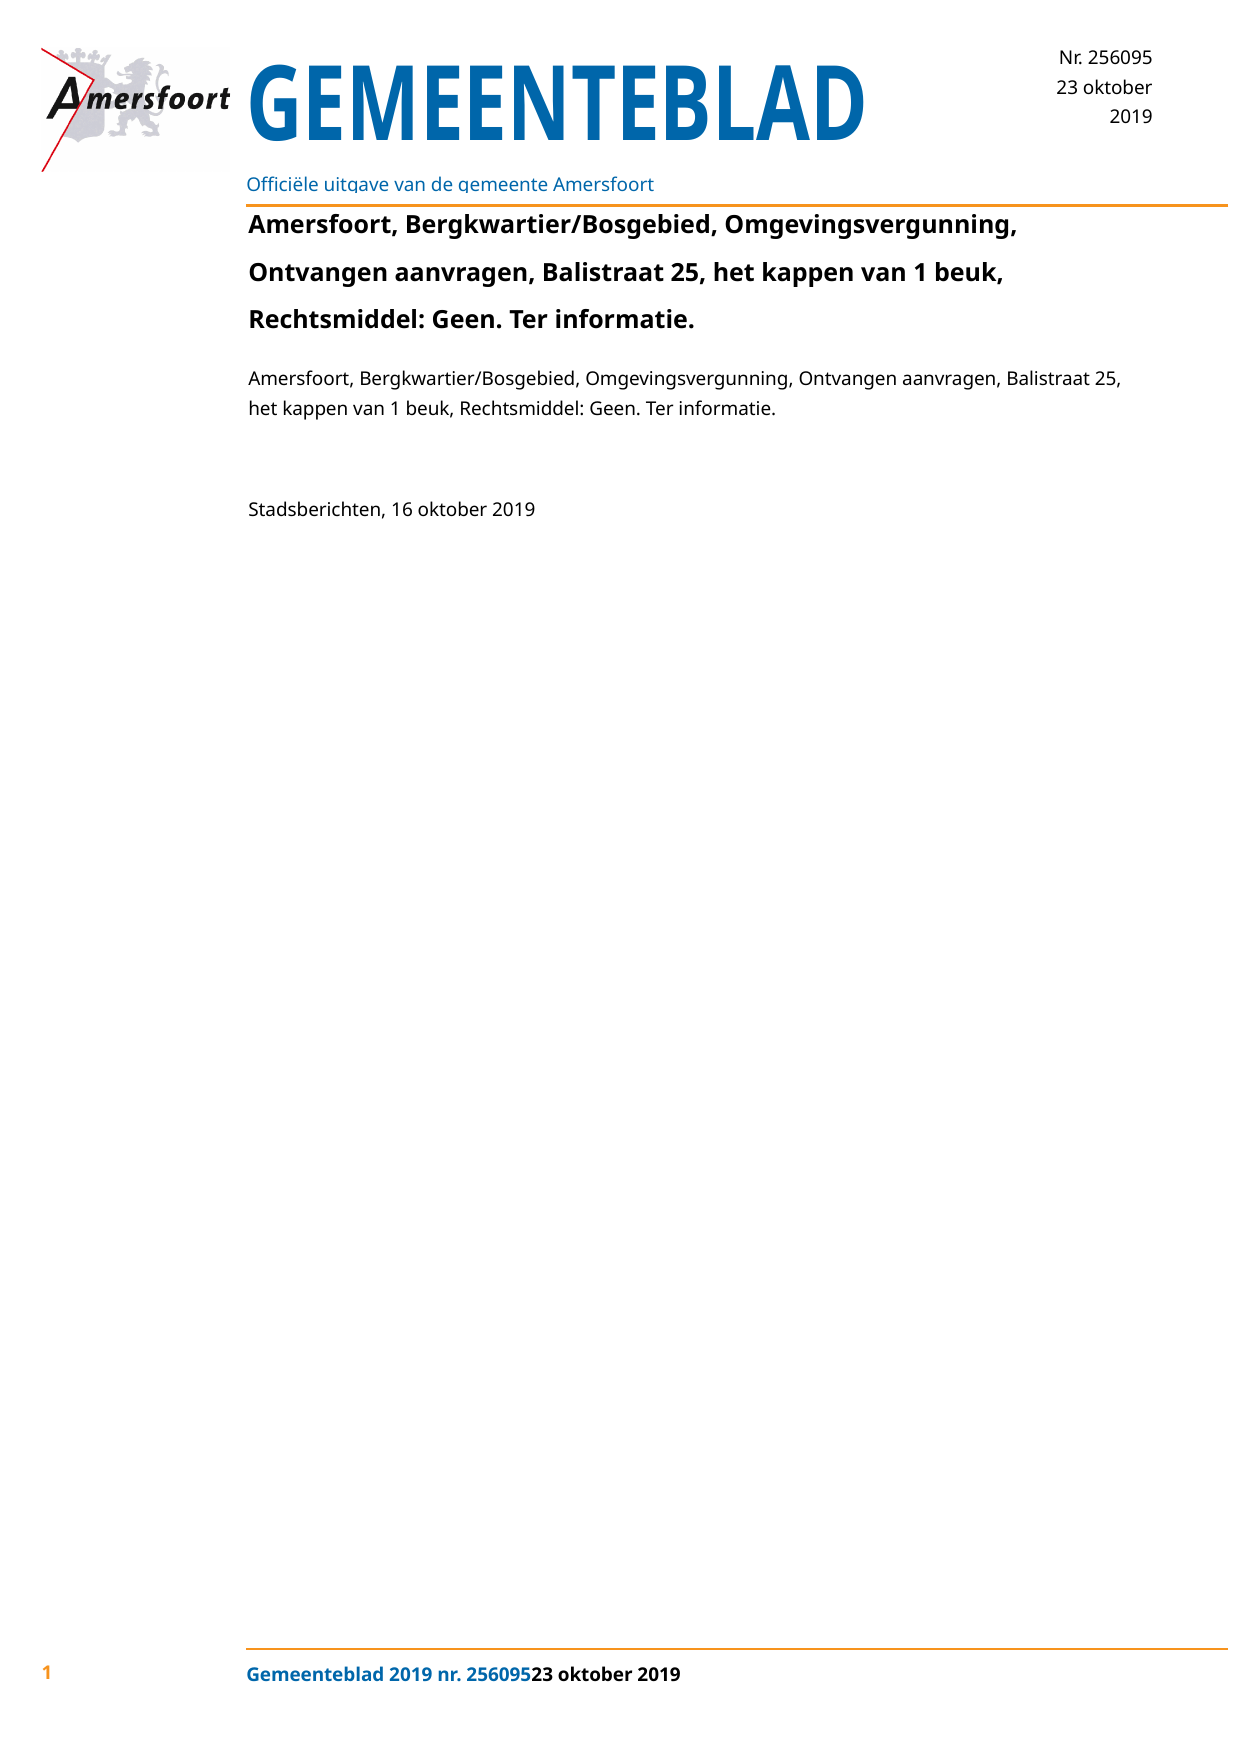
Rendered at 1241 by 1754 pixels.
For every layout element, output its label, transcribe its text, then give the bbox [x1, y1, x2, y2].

picture [41, 47, 231, 172]
text Amersfoort, Bergkwartier/Bosgebied, Omgevingsvergunning, Ontvangen aanvragen, Balistraat 25, het kappen van 1 beuk, Rechtsmiddel: Geen. Ter informatie. [248, 207, 1152, 336]
text Amersfoort, Bergkwartier/Bosgebied, Omgevingsvergunning, Ontvangen aanvragen, Balistraat 25, het kappen van 1 beuk, Rechtsmiddel: Geen. Ter informatie. [248, 366, 1152, 421]
text Stadsberichten, 16 oktober 2019 [248, 496, 1152, 522]
